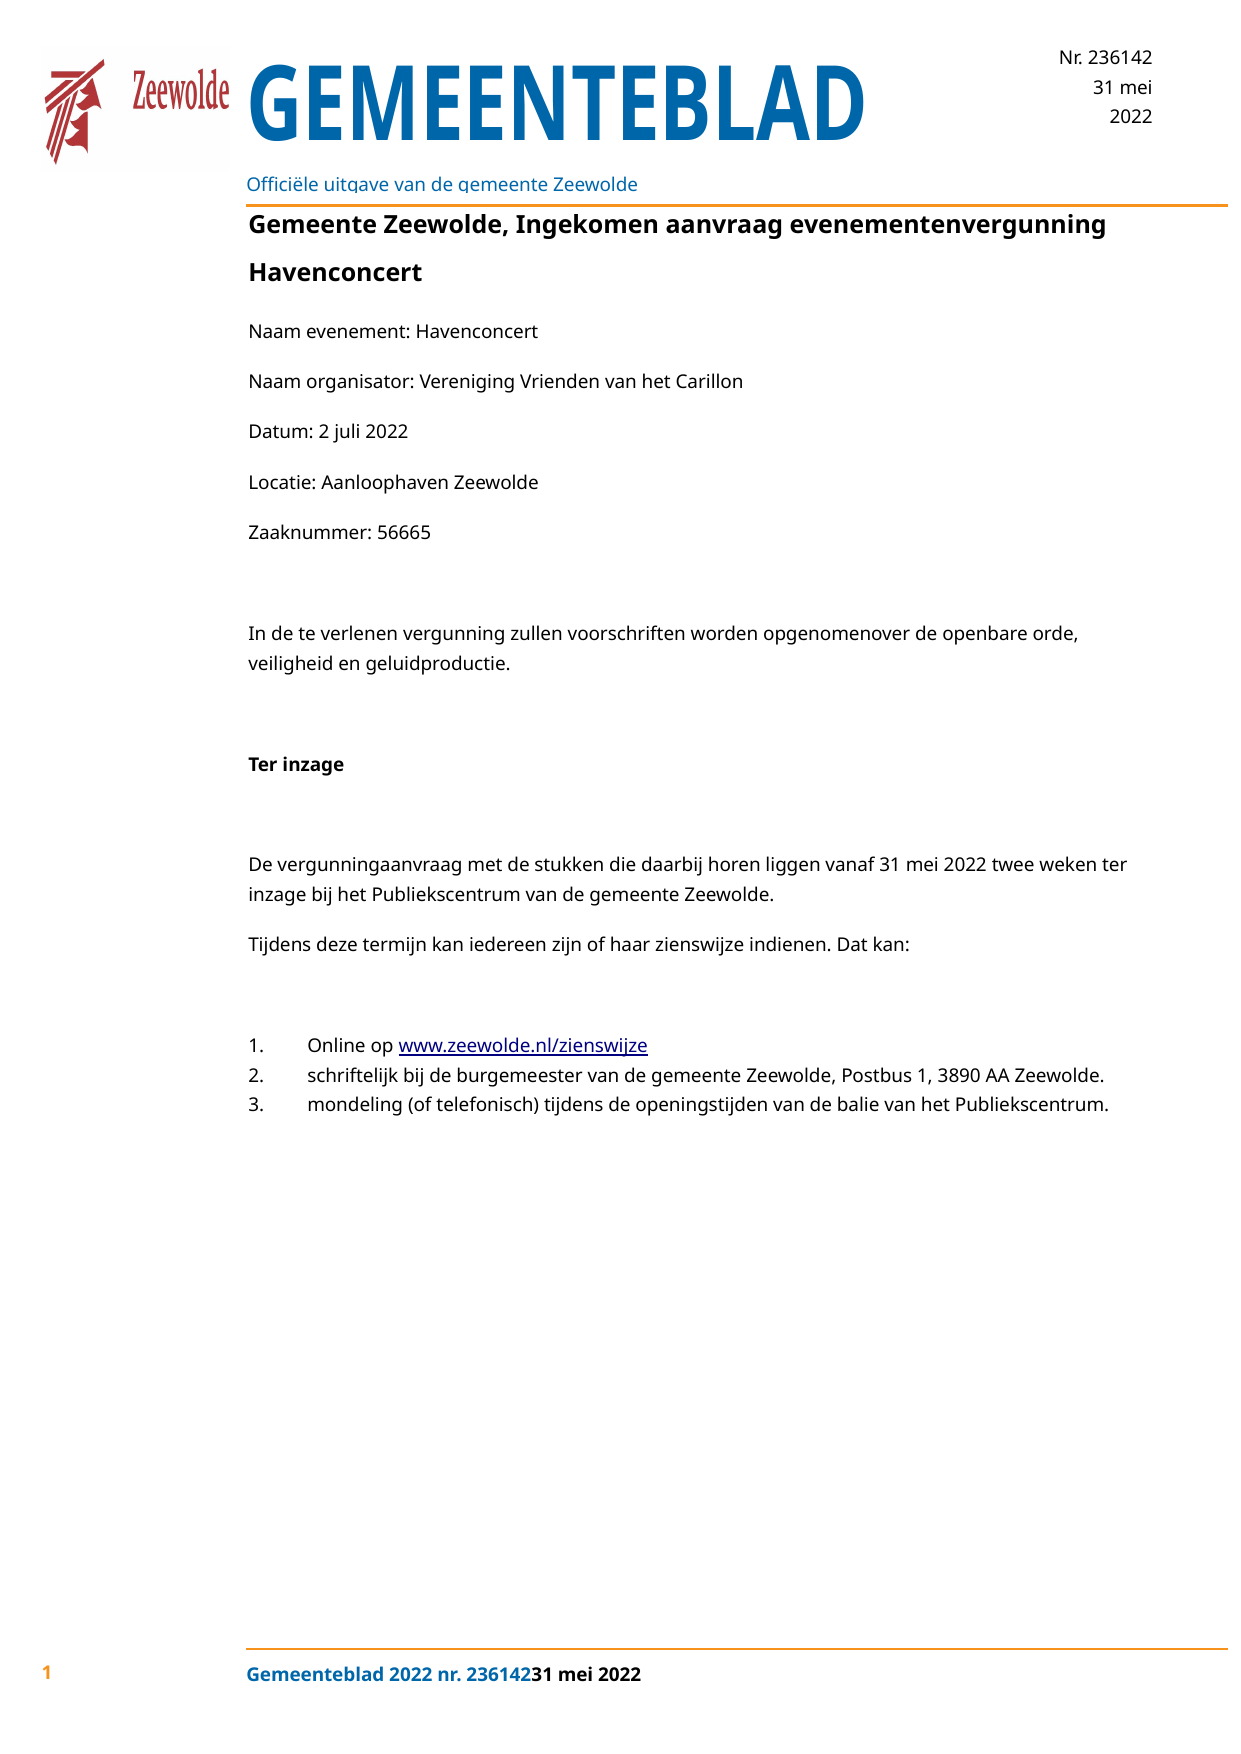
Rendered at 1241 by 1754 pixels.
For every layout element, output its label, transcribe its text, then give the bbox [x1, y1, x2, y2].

text In de te verlenen vergunning zullen voorschriften worden opgenomenover de openbare orde, veiligheid en geluidproductie. [248, 620, 1152, 676]
list schriftelijk bij de burgemeester van de gemeente Zeewolde, Postbus 1, 3890 AA Zeewolde. [248, 1062, 1152, 1088]
text Ter inzage [248, 751, 1152, 777]
text De vergunningaanvraag met de stukken die daarbij horen liggen vanaf 31 mei 2022 twee weken ter inzage bij het Publiekscentrum van de gemeente Zeewolde. [248, 852, 1152, 907]
text Zaaknummer: 56665 [248, 519, 1152, 545]
text Naam organisator: Vereniging Vrienden van het Carillon [248, 368, 1152, 394]
text Tijdens deze termijn kan iedereen zijn of haar zienswijze indienen. Dat kan: [248, 932, 1152, 957]
list mondeling (of telefonisch) tijdens de openingstijden van de balie van het Publiekscentrum. [248, 1092, 1152, 1117]
text Locatie: Aanloophaven Zeewolde [248, 469, 1152, 495]
text Naam evenement: Havenconcert [248, 318, 1152, 344]
text Datum: 2 juli 2022 [248, 419, 1152, 444]
picture [41, 47, 231, 172]
list Online op www.zeewolde.nl/zienswijze [248, 1032, 1152, 1058]
text Gemeente Zeewolde, Ingekomen aanvraag evenementenvergunning Havenconcert [248, 207, 1152, 288]
